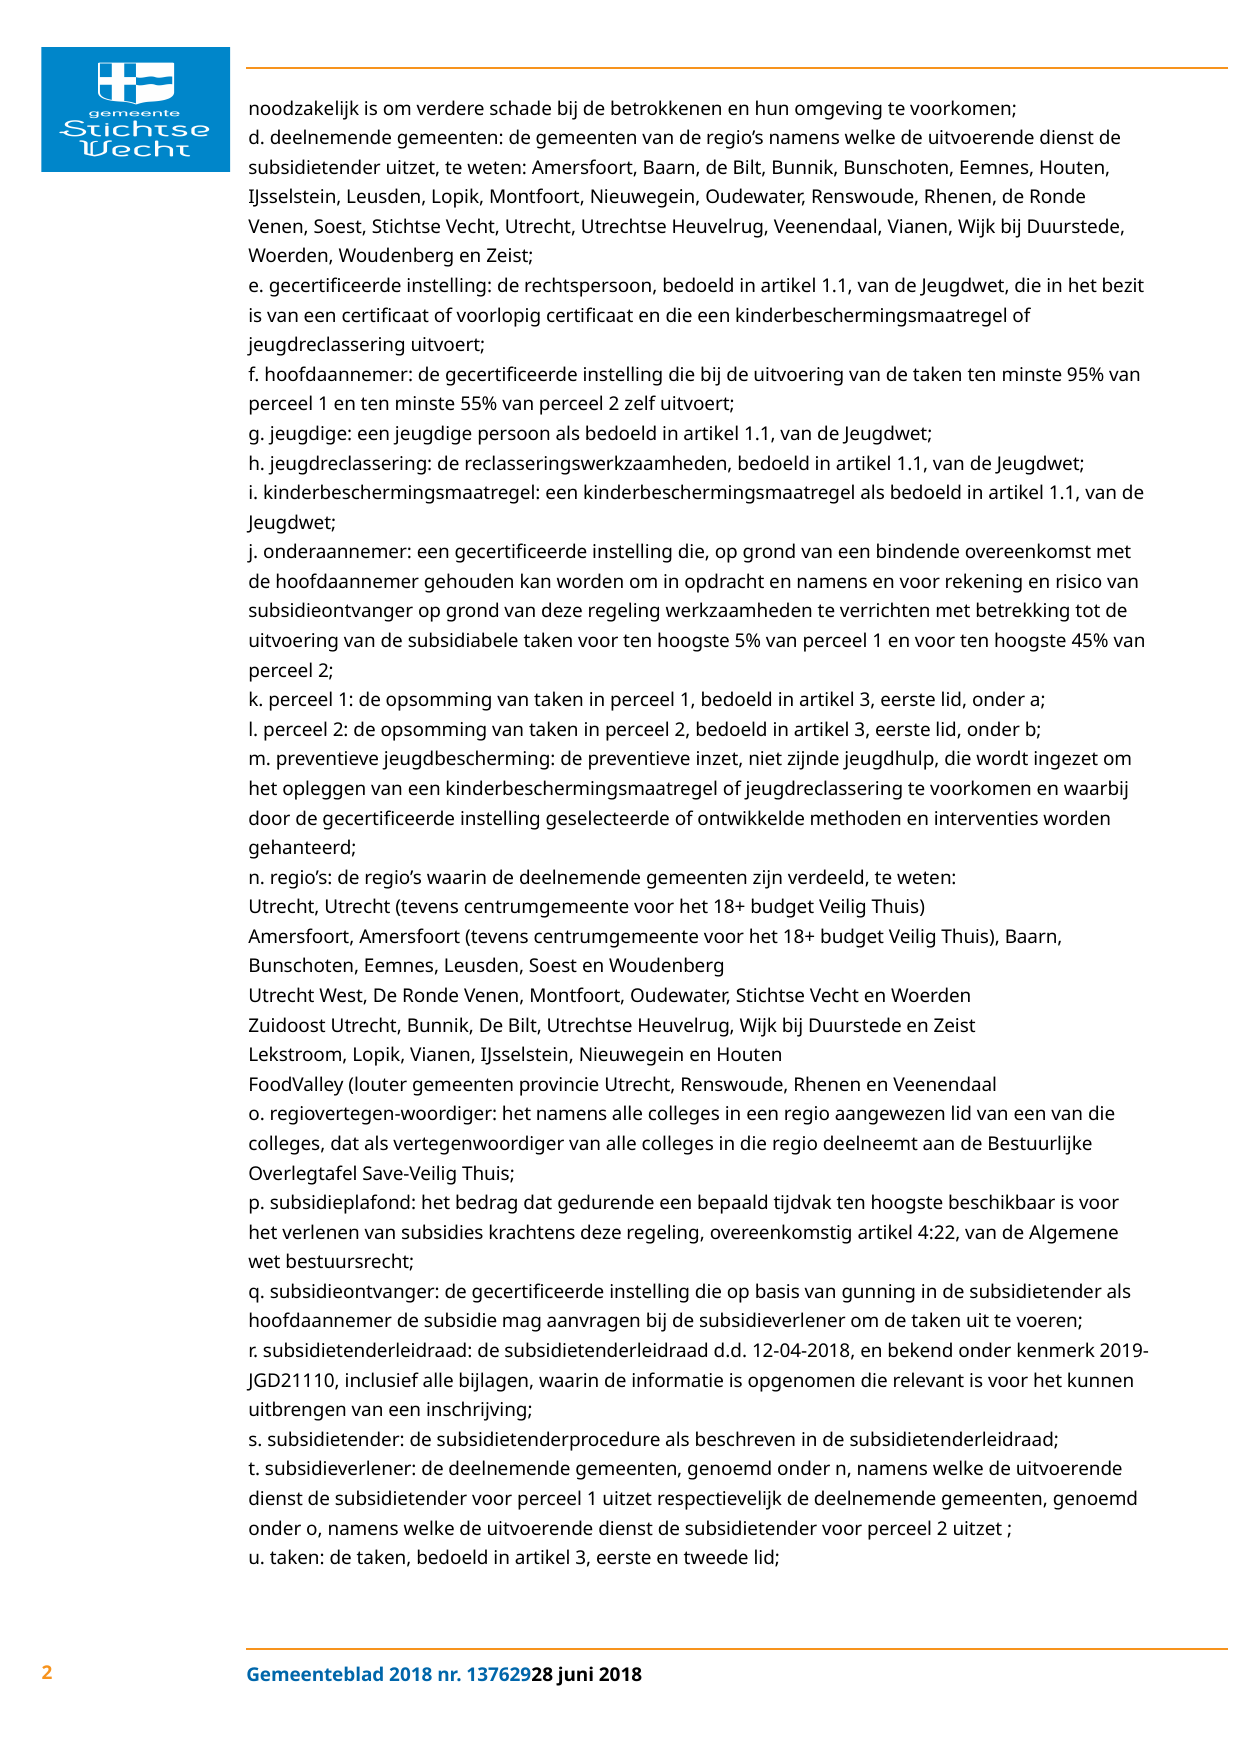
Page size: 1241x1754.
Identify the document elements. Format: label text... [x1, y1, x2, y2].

text f. hoofdaannemer: de gecertificeerde instelling die bij de uitvoering van de taken ten minste 95% van perceel 1 en ten minste 55% van perceel 2 zelf uitvoert; [248, 361, 1152, 416]
text t. subsidieverlener: de deelnemende gemeenten, genoemd onder n, namens welke de uitvoerende dienst de subsidietender voor perceel 1 uitzet respectievelijk de deelnemende gemeenten, genoemd onder o, namens welke de uitvoerende dienst de subsidietender voor perceel 2 uitzet ; [248, 1456, 1152, 1541]
text r. subsidietenderleidraad: de subsidietenderleidraad d.d. 12-04-2018, en bekend onder kenmerk 2019-JGD21110, inclusief alle bijlagen, waarin de informatie is opgenomen die relevant is voor het kunnen uitbrengen van een inschrijving; [248, 1337, 1152, 1422]
text d. deelnemende gemeenten: de gemeenten van de regio’s namens welke de uitvoerende dienst de subsidietender uitzet, te weten: Amersfoort, Baarn, de Bilt, Bunnik, Bunschoten, Eemnes, Houten, IJsselstein, Leusden, Lopik, Montfoort, Nieuwegein, Oudewater, Renswoude, Rhenen, de Ronde Venen, Soest, Stichtse Vecht, Utrecht, Utrechtse Heuvelrug, Veenendaal, Vianen, Wijk bij Duurstede, Woerden, Woudenberg en Zeist; [248, 124, 1152, 268]
text Utrecht, Utrecht (tevens centrumgemeente voor het 18+ budget Veilig Thuis) [248, 893, 1152, 919]
text s. subsidietender: de subsidietenderprocedure als beschreven in de subsidietenderleidraad; [248, 1426, 1152, 1452]
text o. regiovertegen-woordiger: het namens alle colleges in een regio aangewezen lid van een van die colleges, dat als vertegenwoordiger van alle colleges in die regio deelneemt aan de Bestuurlijke Overlegtafel Save-Veilig Thuis; [248, 1101, 1152, 1186]
text Utrecht West, De Ronde Venen, Montfoort, Oudewater, Stichtse Vecht en Woerden [248, 982, 1152, 1008]
text k. perceel 1: de opsomming van taken in perceel 1, bedoeld in artikel 3, eerste lid, onder a; [248, 686, 1152, 712]
text Lekstroom, Lopik, Vianen, IJsselstein, Nieuwegein en Houten [248, 1041, 1152, 1067]
text e. gecertificeerde instelling: de rechtspersoon, bedoeld in artikel 1.1, van de Jeugdwet, die in het bezit is van een certificaat of voorlopig certificaat en die een kinderbeschermingsmaatregel of jeugdreclassering uitvoert; [248, 272, 1152, 357]
text Amersfoort, Amersfoort (tevens centrumgemeente voor het 18+ budget Veilig Thuis), Baarn, Bunschoten, Eemnes, Leusden, Soest en Woudenberg [248, 923, 1152, 978]
text noodzakelijk is om verdere schade bij de betrokkenen en hun omgeving te voorkomen; [248, 95, 1152, 121]
text u. taken: de taken, bedoeld in artikel 3, eerste en tweede lid; [248, 1544, 1152, 1570]
text l. perceel 2: de opsomming van taken in perceel 2, bedoeld in artikel 3, eerste lid, onder b; [248, 716, 1152, 742]
text q. subsidieontvanger: de gecertificeerde instelling die op basis van gunning in de subsidietender als hoofdaannemer de subsidie mag aanvragen bij de subsidieverlener om de taken uit te voeren; [248, 1278, 1152, 1333]
text Zuidoost Utrecht, Bunnik, De Bilt, Utrechtse Heuvelrug, Wijk bij Duurstede en Zeist [248, 1012, 1152, 1038]
picture [137, 63, 174, 103]
text j. onderaannemer: een gecertificeerde instelling die, op grond van een bindende overeenkomst met de hoofdaannemer gehouden kan worden om in opdracht en namens en voor rekening en risico van subsidieontvanger op grond van deze regeling werkzaamheden te verrichten met betrekking tot de uitvoering van de subsidiabele taken voor ten hoogste 5% van perceel 1 en voor ten hoogste 45% van perceel 2; [248, 538, 1152, 683]
picture [99, 63, 135, 101]
text h. jeugdreclassering: de reclasseringswerkzaamheden, bedoeld in artikel 1.1, van de Jeugdwet; [248, 450, 1152, 476]
text g. jeugdige: een jeugdige persoon als bedoeld in artikel 1.1, van de Jeugdwet; [248, 420, 1152, 446]
text i. kinderbeschermingsmaatregel: een kinderbeschermingsmaatregel als bedoeld in artikel 1.1, van de Jeugdwet; [248, 479, 1152, 535]
text FoodValley (louter gemeenten provincie Utrecht, Renswoude, Rhenen en Veenendaal [248, 1071, 1152, 1097]
text m. preventieve jeugdbescherming: de preventieve inzet, niet zijnde jeugdhulp, die wordt ingezet om het opleggen van een kinderbeschermingsmaatregel of jeugdreclassering te voorkomen en waarbij door de gecertificeerde instelling geselecteerde of ontwikkelde methoden en interventies worden gehanteerd; [248, 746, 1152, 860]
text p. subsidieplafond: het bedrag dat gedurende een bepaald tijdvak ten hoogste beschikbaar is voor het verlenen van subsidies krachtens deze regeling, overeenkomstig artikel 4:22, van de Algemene wet bestuursrecht; [248, 1189, 1152, 1274]
text n. regio’s: de regio’s waarin de deelnemende gemeenten zijn verdeeld, te weten: [248, 864, 1152, 890]
